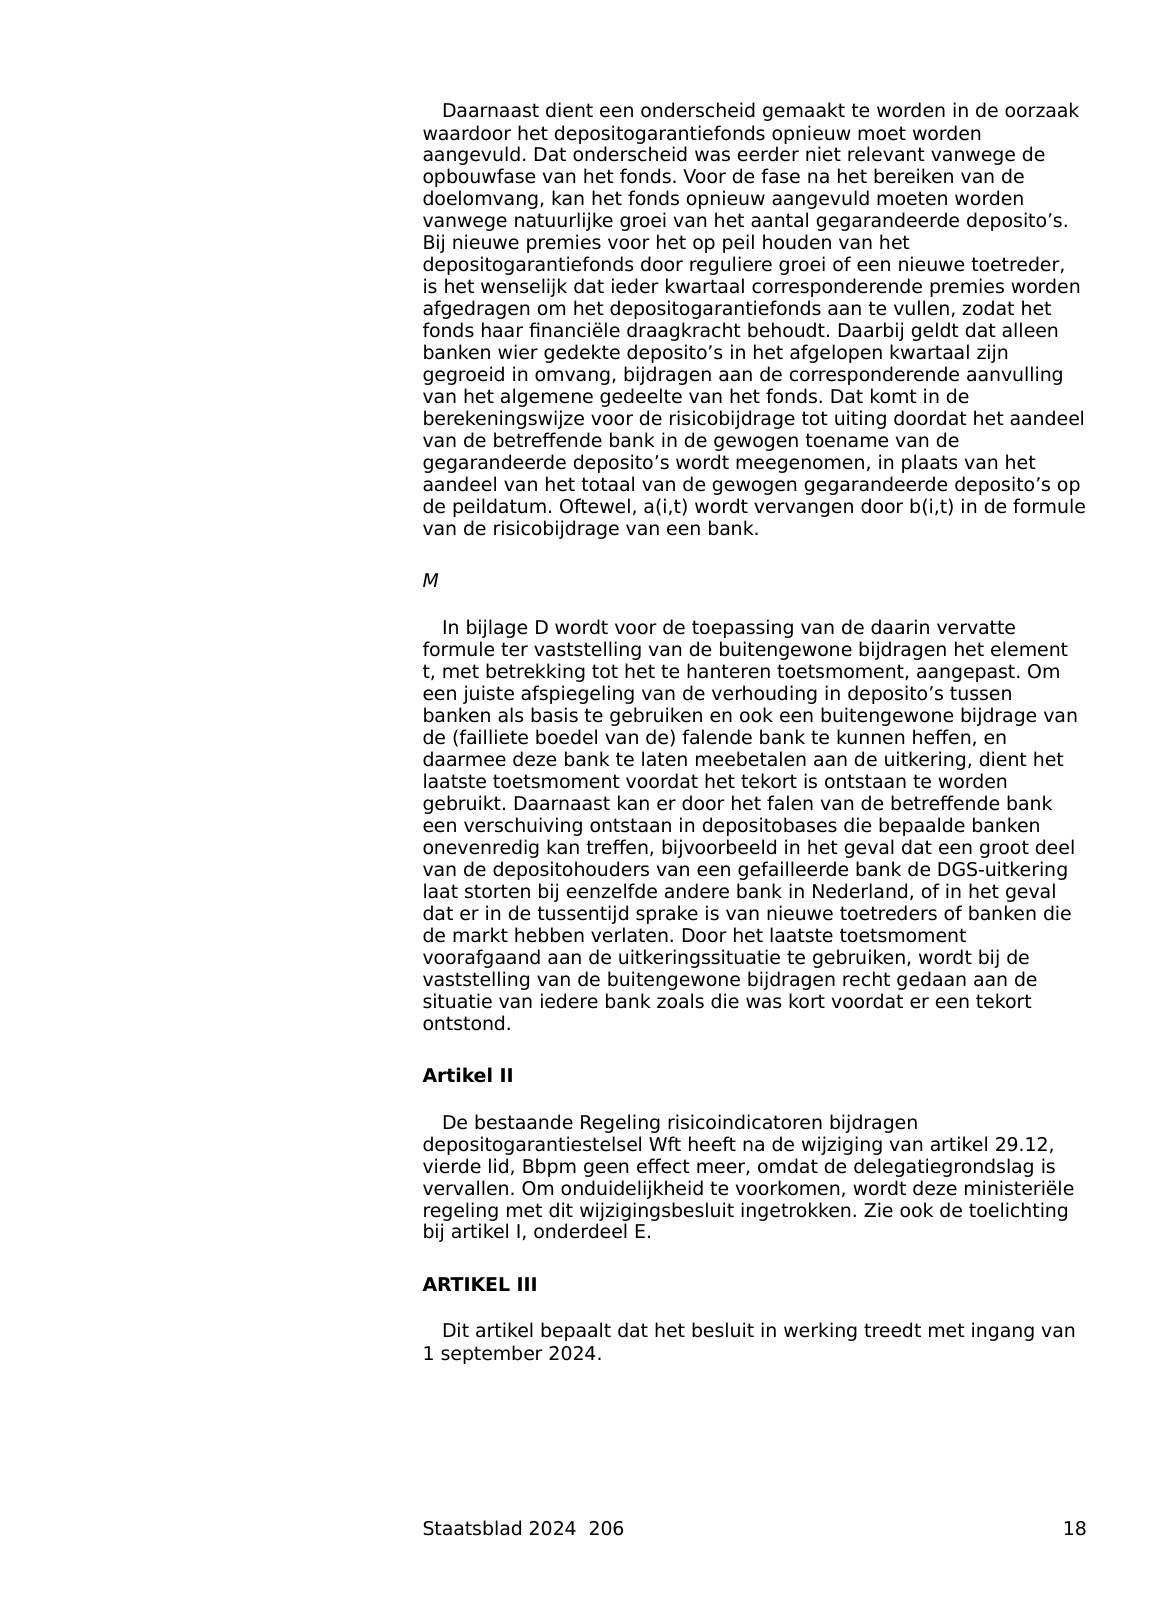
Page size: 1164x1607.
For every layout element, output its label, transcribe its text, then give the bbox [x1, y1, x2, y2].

subtitle M [422, 570, 1087, 592]
text In bijlage D wordt voor de toepassing van de daarin vervatte formule ter vaststelling van de buitengewone bijdragen het element t, met betrekking tot het te hanteren toetsmoment, aangepast. Om een juiste afspiegeling van de verhouding in deposito’s tussen banken als basis te gebruiken en ook een buitengewone bijdrage van de (failliete boedel van de) falende bank te kunnen heffen, en daarmee deze bank te laten meebetalen aan de uitkering, dient het laatste toetsmoment voordat het tekort is ontstaan te worden gebruikt. Daarnaast kan er door het falen van de betreffende bank een verschuiving ontstaan in depositobases die bepaalde banken onevenredig kan treffen, bijvoorbeeld in het geval dat een groot deel van de depositohouders van een gefailleerde bank de DGS-uitkering laat storten bij eenzelfde andere bank in Nederland, of in het geval dat er in de tussentijd sprake is van nieuwe toetreders of banken die de markt hebben verlaten. Door het laatste toetsmoment voorafgaand aan de uitkeringssituatie te gebruiken, wordt bij de vaststelling van de buitengewone bijdragen recht gedaan aan de situatie van iedere bank zoals die was kort voordat er een tekort ontstond. [422, 617, 1087, 1034]
text Daarnaast dient een onderscheid gemaakt te worden in de oorzaak waardoor het depositogarantiefonds opnieuw moet worden aangevuld. Dat onderscheid was eerder niet relevant vanwege de opbouwfase van het fonds. Voor de fase na het bereiken van de doelomvang, kan het fonds opnieuw aangevuld moeten worden vanwege natuurlijke groei van het aantal gegarandeerde deposito’s. Bij nieuwe premies voor het op peil houden van het depositogarantiefonds door reguliere groei of een nieuwe toetreder, is het wenselijk dat ieder kwartaal corresponderende premies worden afgedragen om het depositogarantiefonds aan te vullen, zodat het fonds haar financiële draagkracht behoudt. Daarbij geldt dat alleen banken wier gedekte deposito’s in het afgelopen kwartaal zijn gegroeid in omvang, bijdragen aan de corresponderende aanvulling van het algemene gedeelte van het fonds. Dat komt in de berekeningswijze voor de risicobijdrage tot uiting doordat het aandeel van de betreffende bank in de gewogen toename van de gegarandeerde deposito’s wordt meegenomen, in plaats van het aandeel van het totaal van de gewogen gegarandeerde deposito’s op de peildatum. Oftewel, a(i,t) wordt vervangen door b(i,t) in de formule van de risicobijdrage van een bank. [422, 100, 1087, 540]
subtitle Artikel II [422, 1064, 1087, 1087]
text De bestaande Regeling risicoindicatoren bijdragen depositogarantiestelsel Wft heeft na de wijziging van artikel 29.12, vierde lid, Bbpm geen effect meer, omdat de delegatiegrondslag is vervallen. Om onduidelijkheid te voorkomen, wordt deze ministeriële regeling met dit wijzigingsbesluit ingetrokken. Zie ook de toelichting bij artikel I, onderdeel E. [422, 1112, 1087, 1243]
text Dit artikel bepaalt dat het besluit in werking treedt met ingang van 1 september 2024. [422, 1320, 1087, 1364]
subtitle ARTIKEL III [422, 1273, 1087, 1295]
